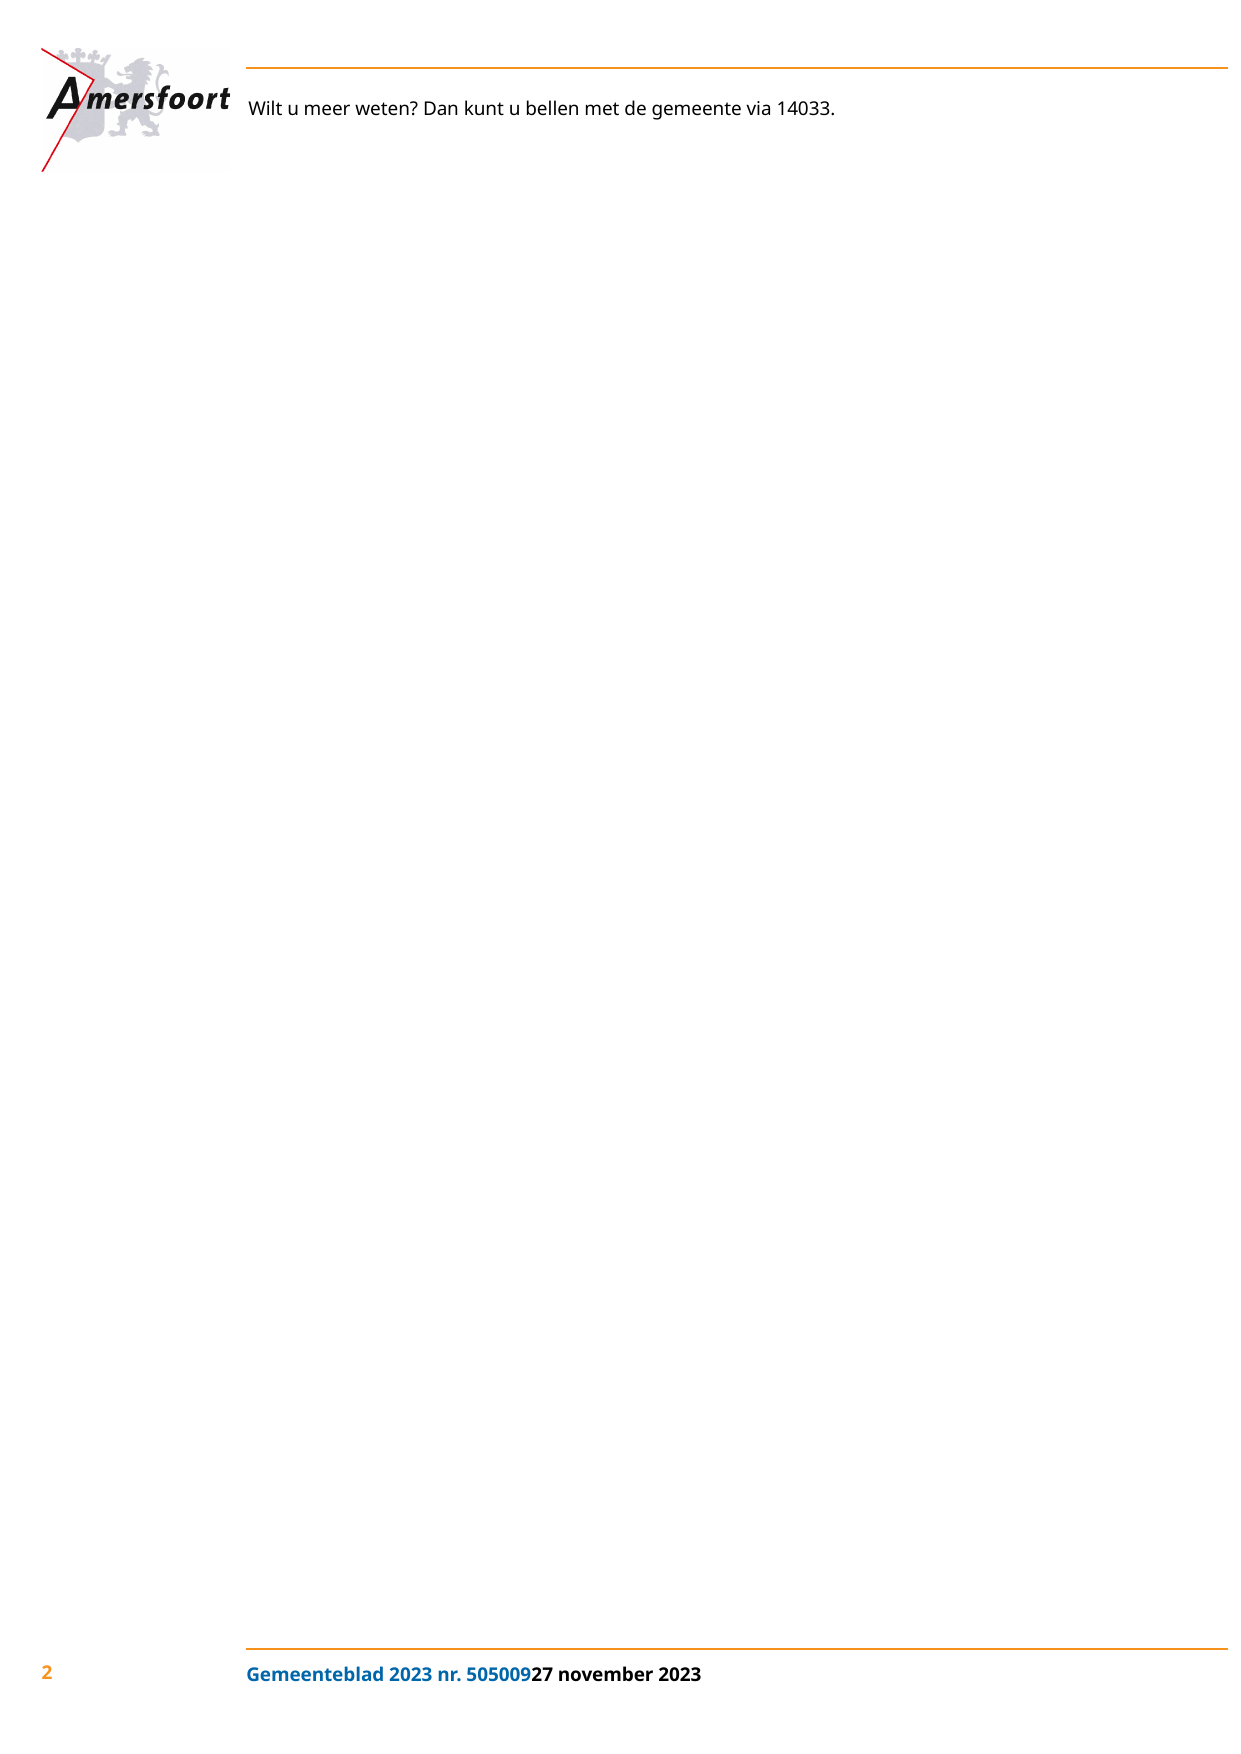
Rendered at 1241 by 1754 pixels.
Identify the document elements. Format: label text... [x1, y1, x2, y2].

text Wilt u meer weten? Dan kunt u bellen met de gemeente via 14033. [248, 95, 1152, 121]
picture [41, 47, 231, 172]
